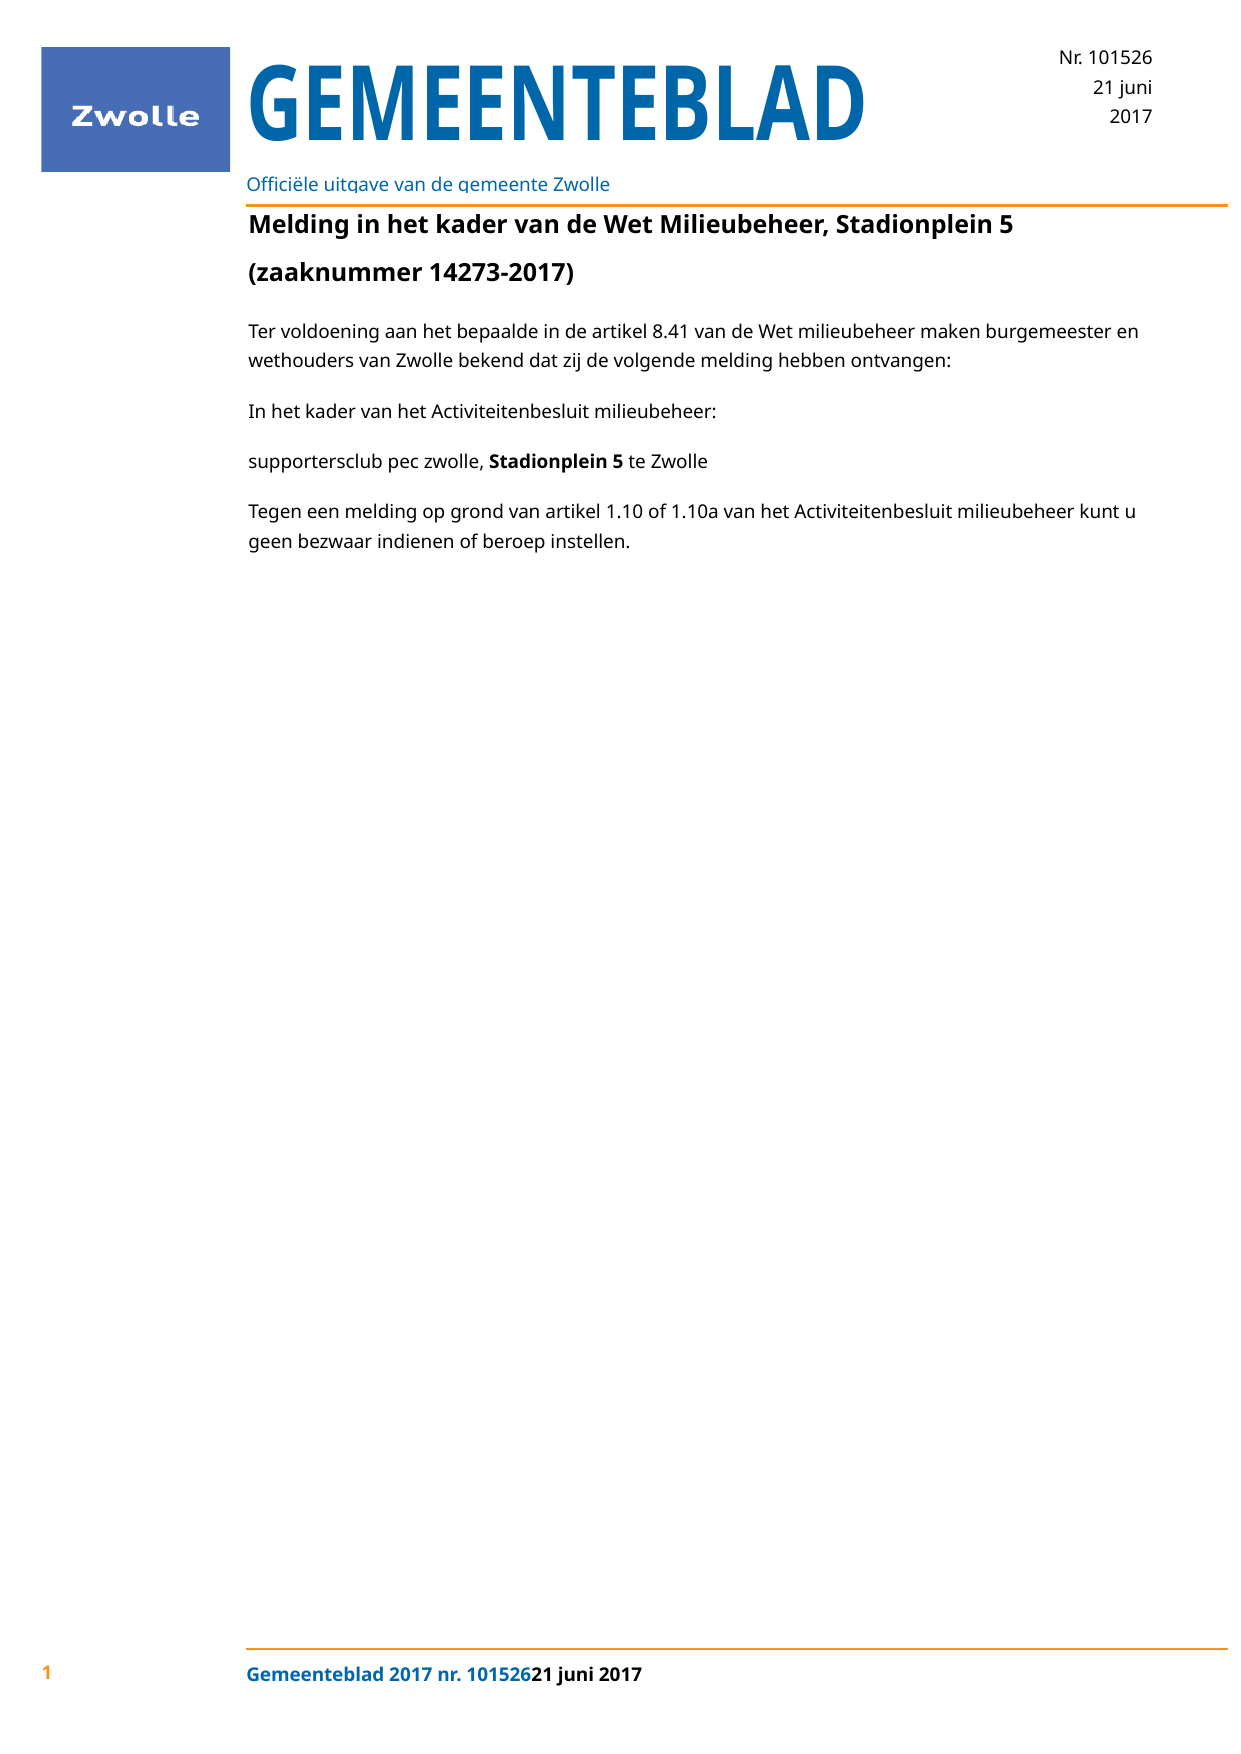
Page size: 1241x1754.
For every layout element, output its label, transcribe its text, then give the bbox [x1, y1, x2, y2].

text Tegen een melding op grond van artikel 1.10 of 1.10a van het Activiteitenbesluit milieubeheer kunt u geen bezwaar indienen of beroep instellen. [248, 499, 1152, 554]
text supportersclub pec zwolle, Stadionplein 5 te Zwolle [248, 448, 1152, 474]
picture [41, 47, 231, 172]
text Melding in het kader van de Wet Milieubeheer, Stadionplein 5 (zaaknummer 14273-2017) [248, 207, 1152, 288]
text In het kader van het Activiteitenbesluit milieubeheer: [248, 398, 1152, 424]
text Ter voldoening aan het bepaalde in de artikel 8.41 van de Wet milieubeheer maken burgemeester en wethouders van Zwolle bekend dat zij de volgende melding hebben ontvangen: [248, 318, 1152, 373]
